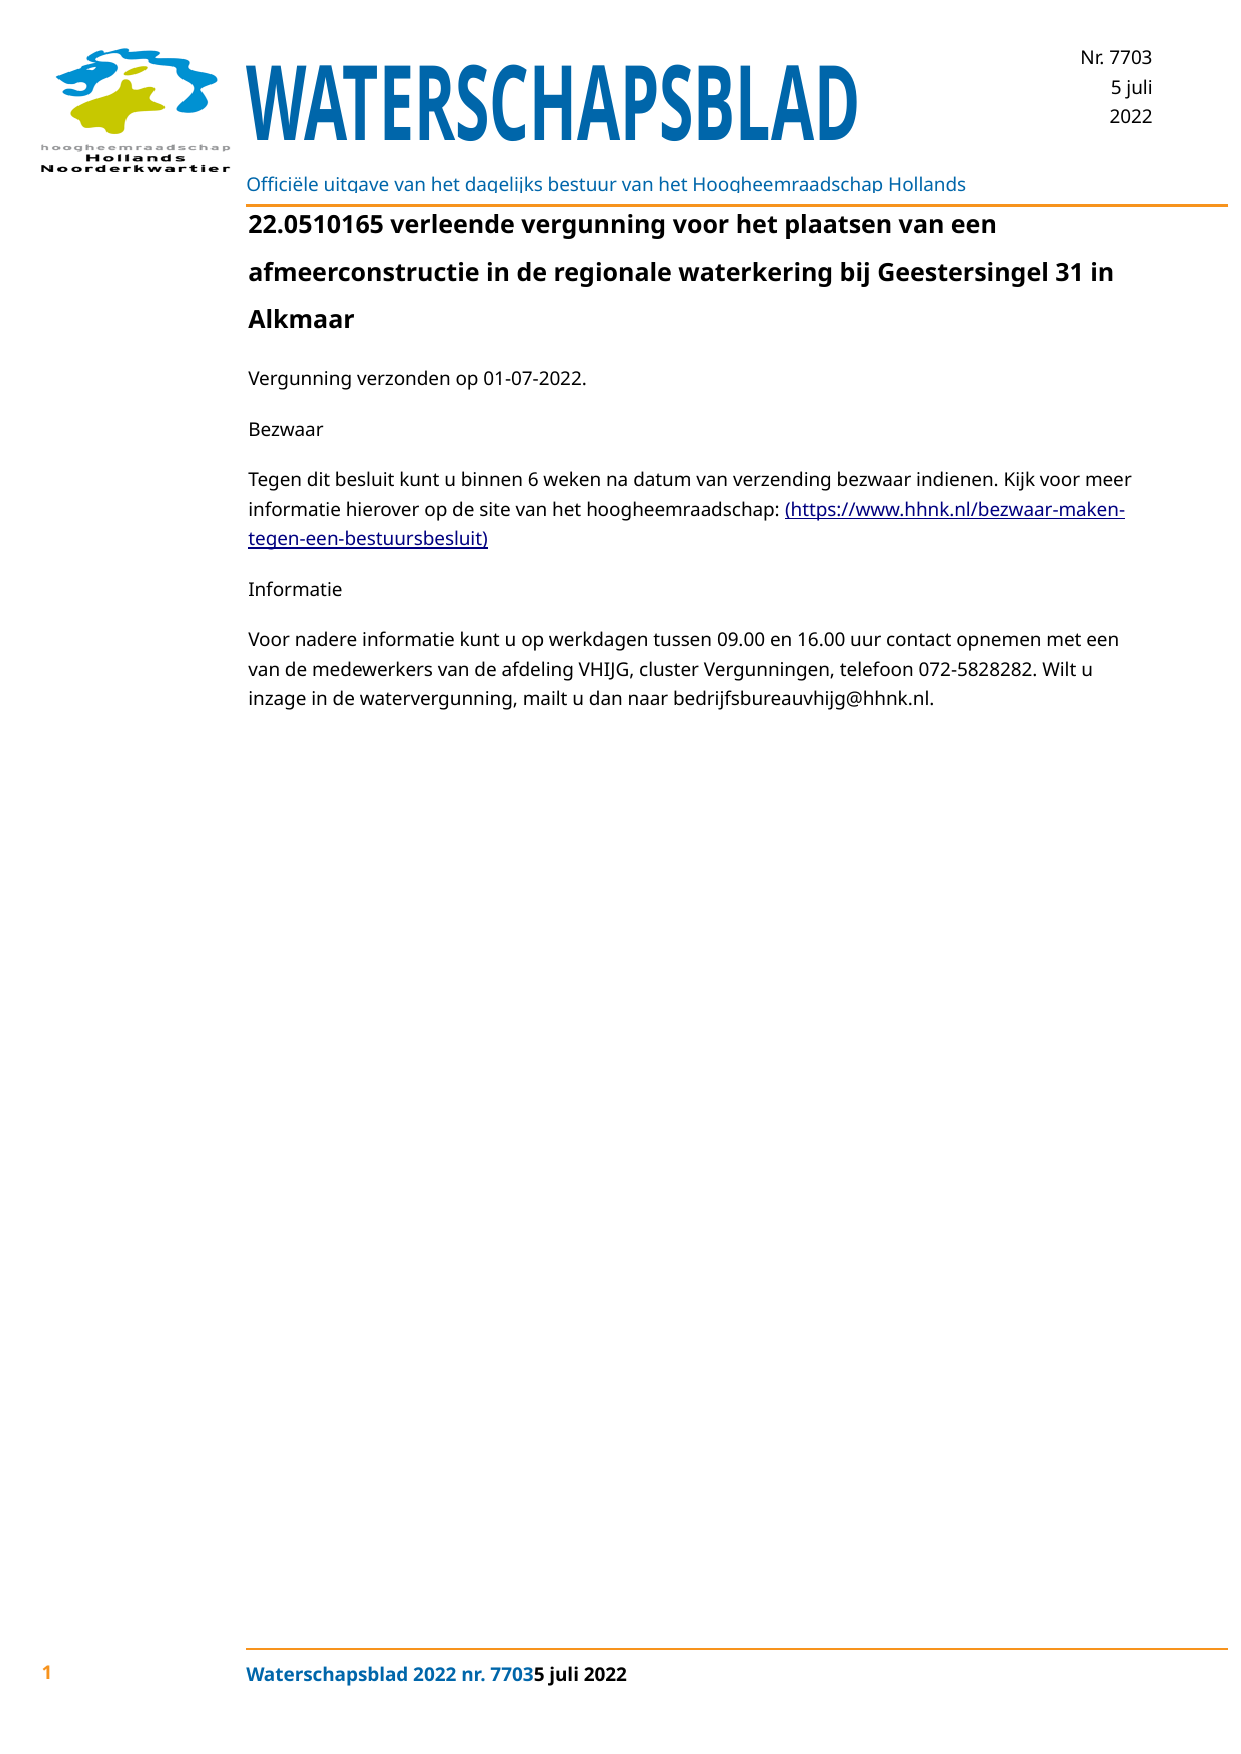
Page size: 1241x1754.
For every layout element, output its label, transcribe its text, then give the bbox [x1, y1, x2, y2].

text Tegen dit besluit kunt u binnen 6 weken na datum van verzending bezwaar indienen. Kijk voor meer informatie hierover op de site van het hoogheemraadschap: (https://www.hhnk.nl/bezwaar-maken-tegen-een-bestuursbesluit) [248, 466, 1152, 551]
text 22.0510165 verleende vergunning voor het plaatsen van een afmeerconstructie in de regionale waterkering bij Geestersingel 31 in Alkmaar [248, 207, 1152, 336]
text Informatie [248, 576, 1152, 602]
text Vergunning verzonden op 01-07-2022. [248, 366, 1152, 391]
text Voor nadere informatie kunt u op werkdagen tussen 09.00 en 16.00 uur contact opnemen met een van de medewerkers van de afdeling VHIJG, cluster Vergunningen, telefoon 072-5828282. Wilt u inzage in de watervergunning, mailt u dan naar bedrijfsbureauvhijg@hhnk.nl. [248, 626, 1152, 711]
text Bezwaar [248, 416, 1152, 442]
picture [41, 47, 231, 172]
